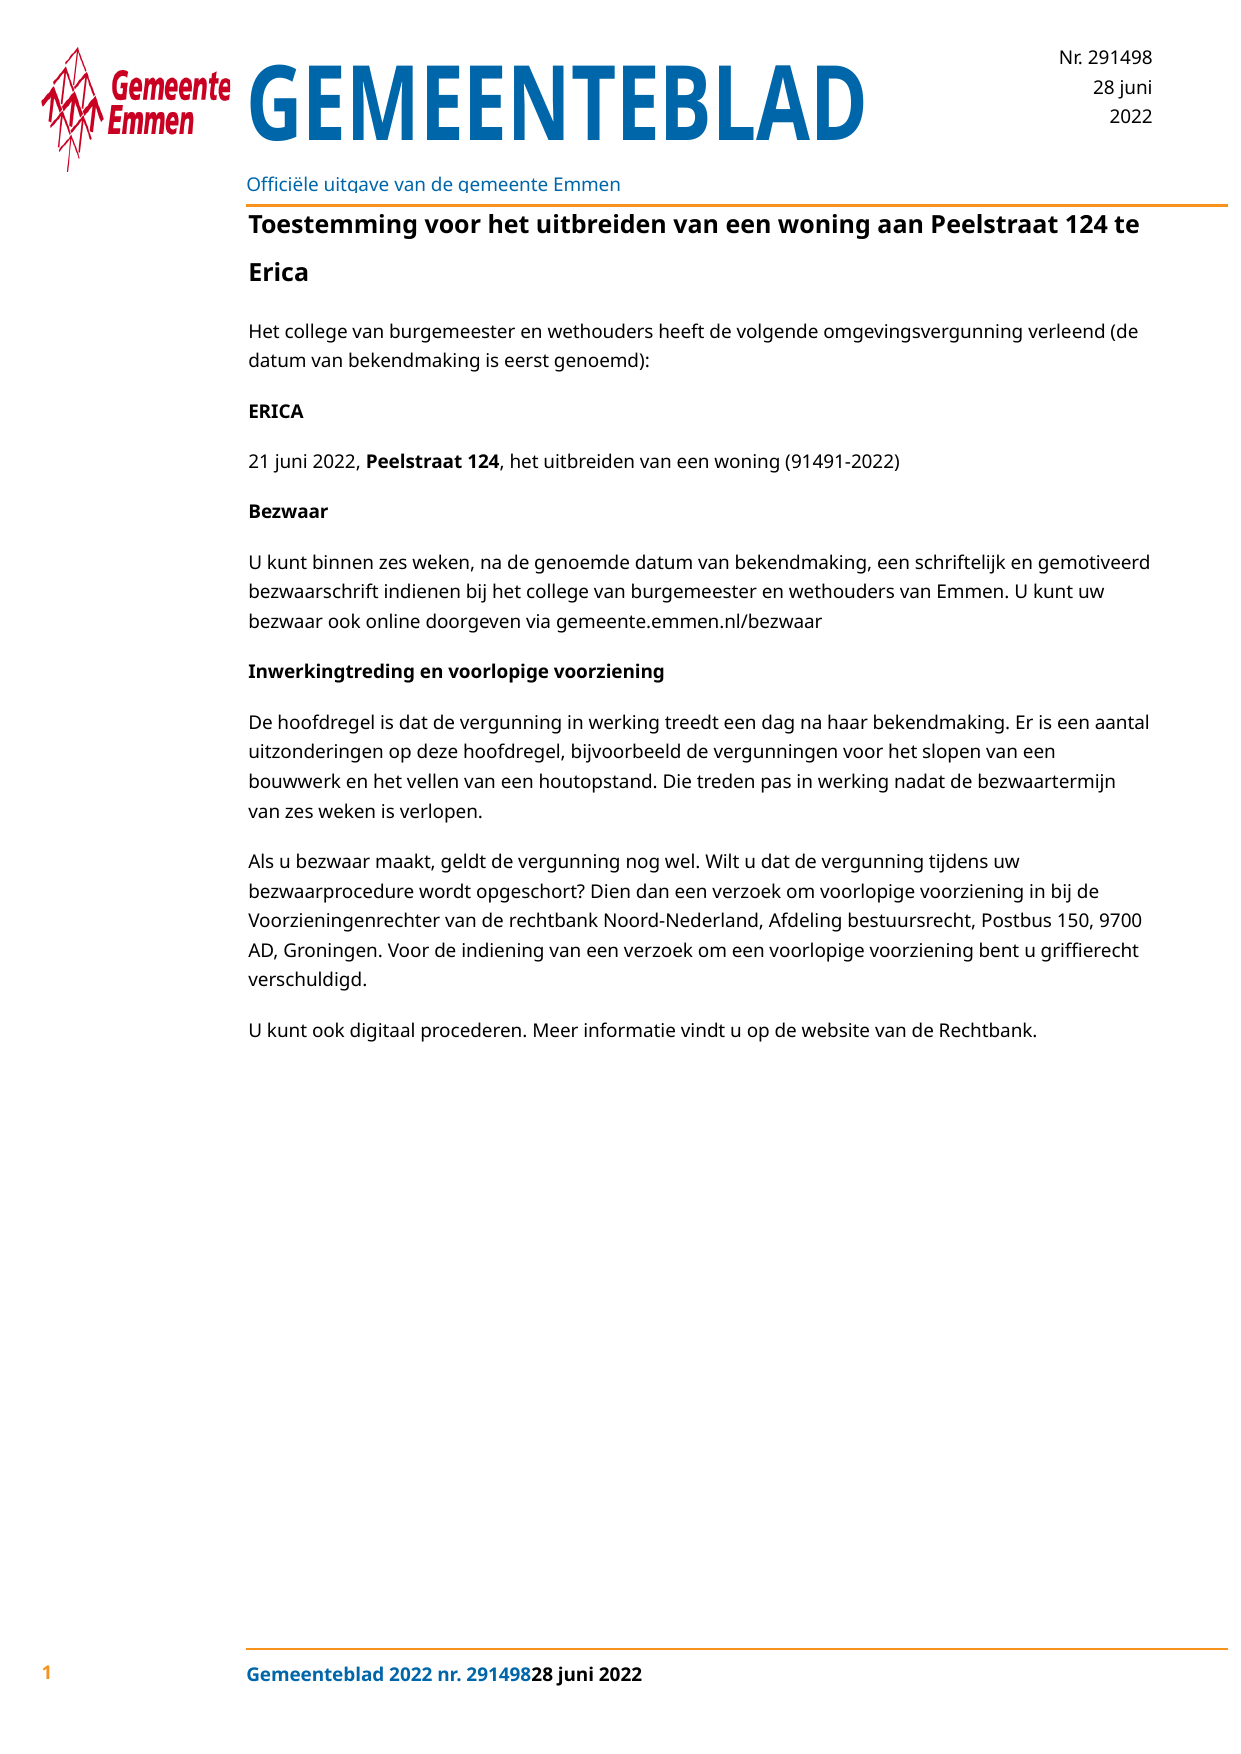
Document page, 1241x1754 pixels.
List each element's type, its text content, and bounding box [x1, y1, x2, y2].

text De hoofdregel is dat de vergunning in werking treedt een dag na haar bekendmaking. Er is een aantal uitzonderingen op deze hoofdregel, bijvoorbeeld de vergunningen voor het slopen van een bouwwerk en het vellen van een houtopstand. Die treden pas in werking nadat de bezwaartermijn van zes weken is verlopen. [248, 709, 1152, 824]
text U kunt ook digitaal procederen. Meer informatie vindt u op de website van de Rechtbank. [248, 1017, 1152, 1043]
text Als u bezwaar maakt, geldt de vergunning nog wel. Wilt u dat de vergunning tijdens uw bezwaarprocedure wordt opgeschort? Dien dan een verzoek om voorlopige voorziening in bij de Voorzieningenrechter van de rechtbank Noord-Nederland, Afdeling bestuursrecht, Postbus 150, 9700 AD, Groningen. Voor de indiening van een verzoek om een voorlopige voorziening bent u griffierecht verschuldigd. [248, 848, 1152, 992]
text Bezwaar [248, 499, 1152, 524]
text U kunt binnen zes weken, na de genoemde datum van bekendmaking, een schriftelijk en gemotiveerd bezwaarschrift indienen bij het college van burgemeester en wethouders van Emmen. U kunt uw bezwaar ook online doorgeven via gemeente.emmen.nl/bezwaar [248, 549, 1152, 634]
picture [41, 47, 231, 172]
text ERICA [248, 398, 1152, 424]
text Toestemming voor het uitbreiden van een woning aan Peelstraat 124 te Erica [248, 207, 1152, 288]
text 21 juni 2022, Peelstraat 124, het uitbreiden van een woning (91491-2022) [248, 448, 1152, 474]
text Het college van burgemeester en wethouders heeft de volgende omgevingsvergunning verleend (de datum van bekendmaking is eerst genoemd): [248, 318, 1152, 373]
text Inwerkingtreding en voorlopige voorziening [248, 659, 1152, 684]
